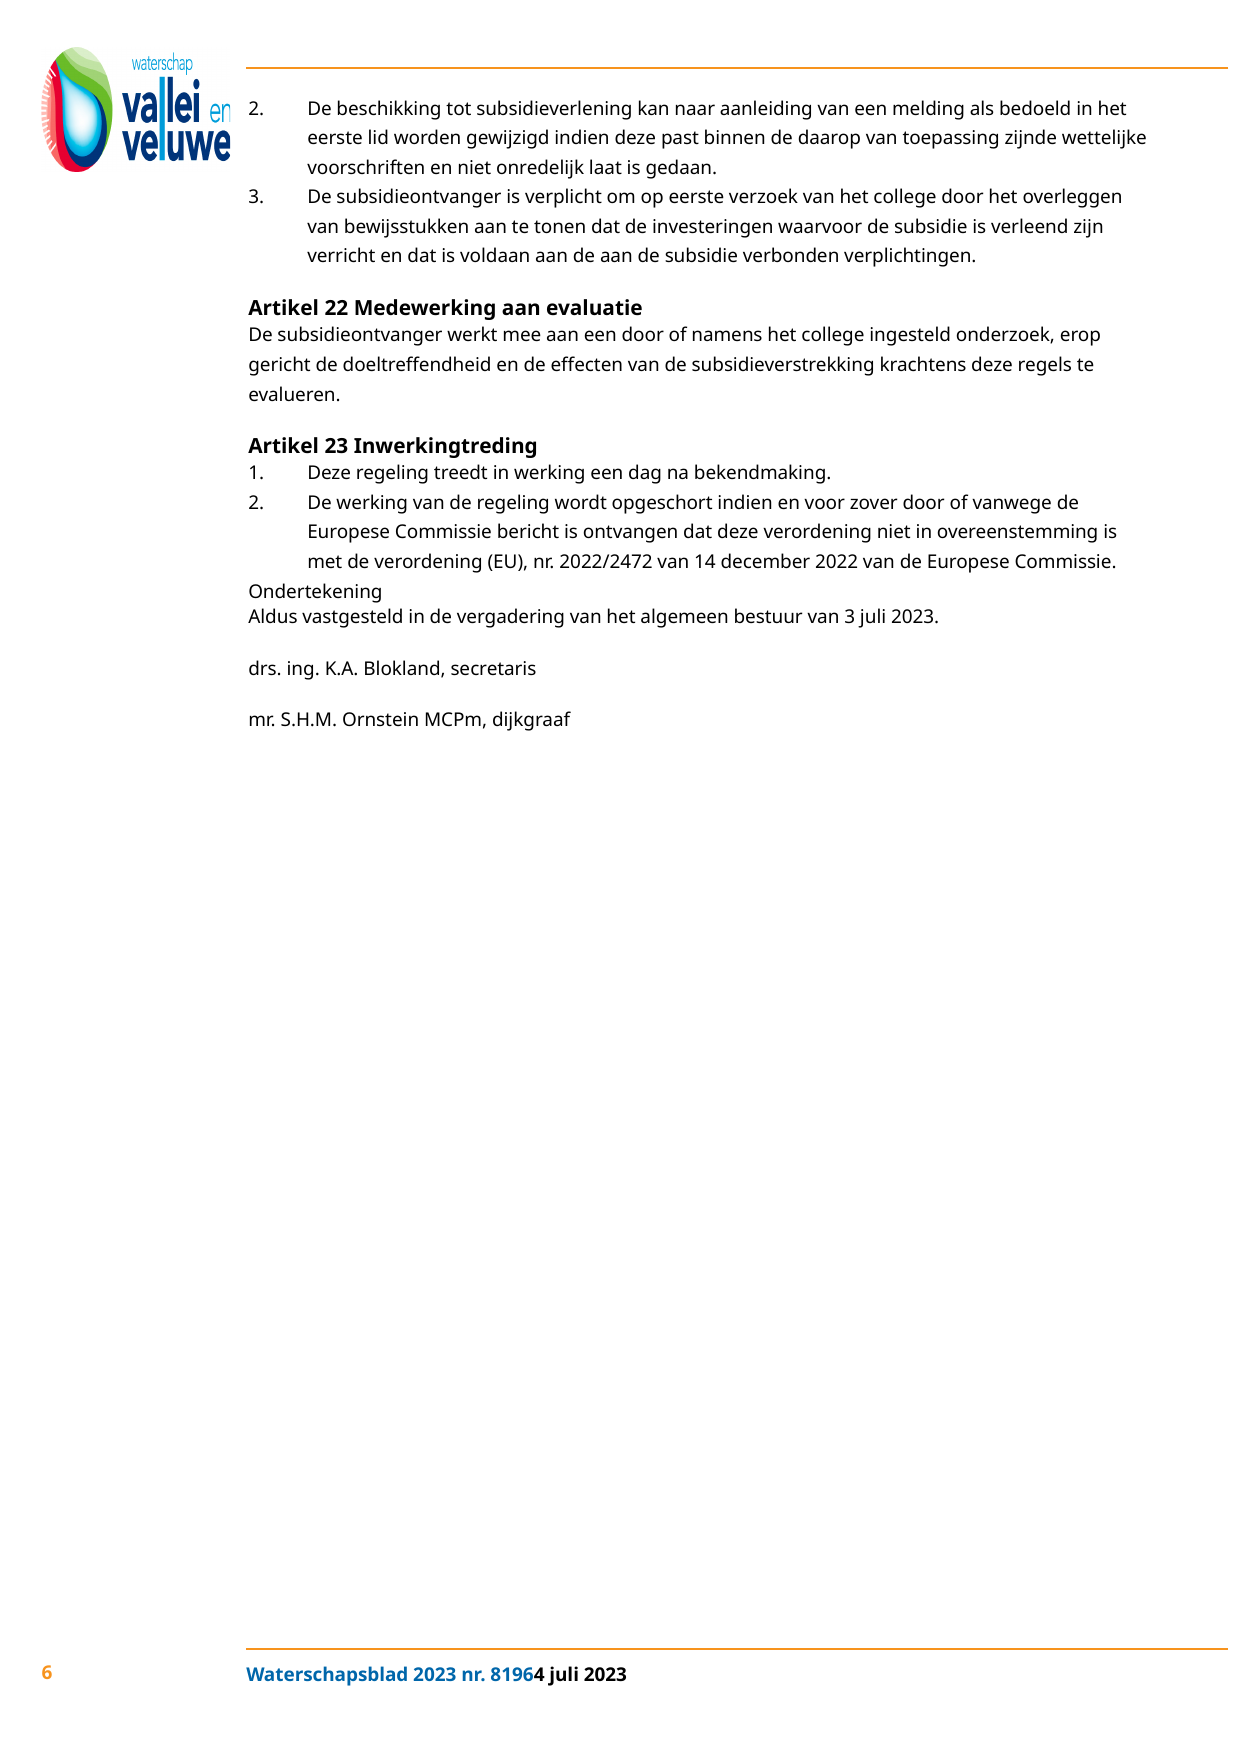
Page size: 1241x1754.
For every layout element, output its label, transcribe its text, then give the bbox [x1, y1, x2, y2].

text Aldus vastgesteld in de vergadering van het algemeen bestuur van 3 juli 2023. [248, 604, 1152, 629]
text drs. ing. K.A. Blokland, secretaris [248, 655, 1152, 681]
text Artikel 23 Inwerkingtreding [248, 431, 1152, 459]
list De werking van de regeling wordt opgeschort indien en voor zover door of vanwege de Europese Commissie bericht is ontvangen dat deze verordening niet in overeenstemming is met de verordening (EU), nr. 2022/2472 van 14 december 2022 van de Europese Commissie. [248, 489, 1152, 574]
text Ondertekening [248, 578, 1152, 604]
picture [41, 47, 231, 172]
text mr. S.H.M. Ornstein MCPm, dijkgraaf [248, 707, 1152, 732]
text Artikel 22 Medewerking aan evaluatie [248, 293, 1152, 322]
list De subsidieontvanger is verplicht om op eerste verzoek van het college door het overleggen van bewijsstukken aan te tonen dat de investeringen waarvoor de subsidie is verleend zijn verricht en dat is voldaan aan de aan de subsidie verbonden verplichtingen. [248, 183, 1152, 268]
list De beschikking tot subsidieverlening kan naar aanleiding van een melding als bedoeld in het eerste lid worden gewijzigd indien deze past binnen de daarop van toepassing zijnde wettelijke voorschriften en niet onredelijk laat is gedaan. [248, 95, 1152, 180]
list Deze regeling treedt in werking een dag na bekendmaking. [248, 459, 1152, 485]
text De subsidieontvanger werkt mee aan een door of namens het college ingesteld onderzoek, erop gericht de doeltreffendheid en de effecten van de subsidieverstrekking krachtens deze regels te evalueren. [248, 322, 1152, 406]
